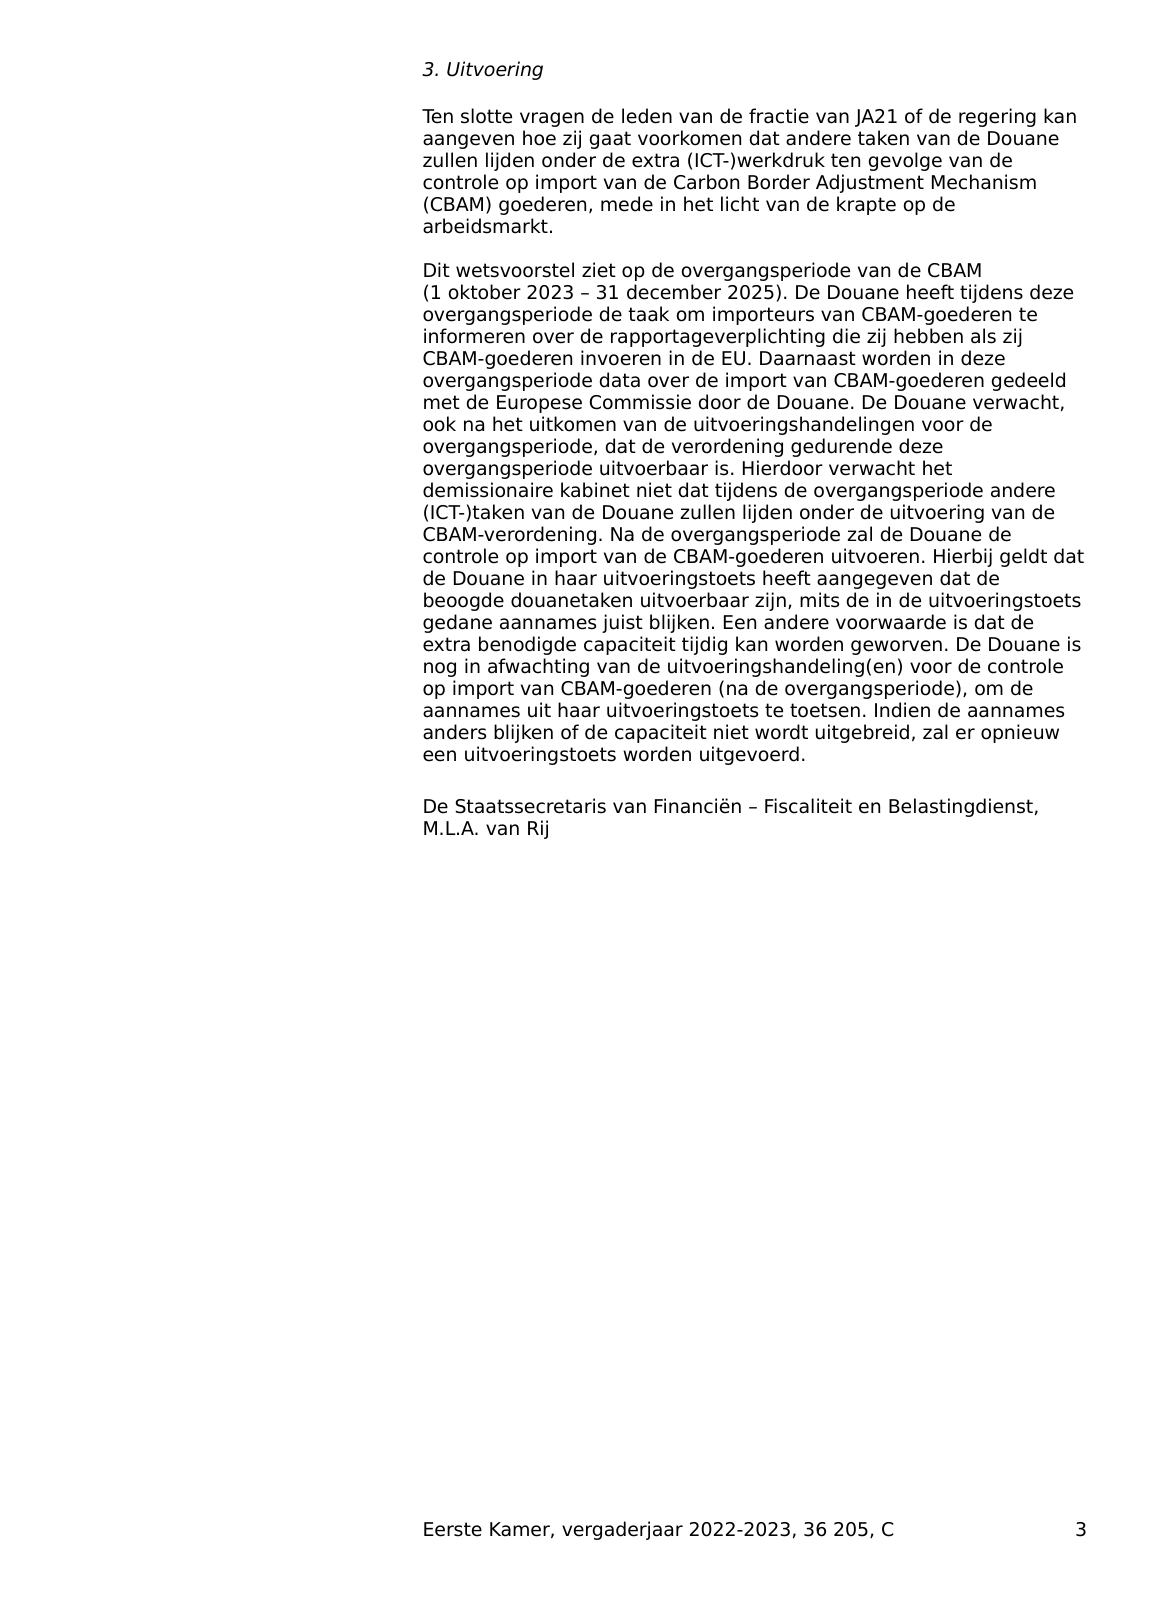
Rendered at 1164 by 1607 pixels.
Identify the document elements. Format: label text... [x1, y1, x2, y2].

subtitle 3. Uitvoering [422, 59, 1087, 81]
text Ten slotte vragen de leden van de fractie van JA21 of de regering kan aangeven hoe zij gaat voorkomen dat andere taken van de Douane zullen lijden onder de extra (ICT-)werkdruk ten gevolge van de controle op import van de Carbon Border Adjustment Mechanism (CBAM) goederen, mede in het licht van de krapte op de arbeidsmarkt. [422, 106, 1087, 238]
text De Staatssecretaris van Financiën – Fiscaliteit en Belastingdienst, M.L.A. van Rij [422, 796, 1087, 839]
text Dit wetsvoorstel ziet op de overgangsperiode van de CBAM (1 oktober 2023 – 31 december 2025). De Douane heeft tijdens deze overgangsperiode de taak om importeurs van CBAM-goederen te informeren over de rapportageverplichting die zij hebben als zij CBAM-goederen invoeren in de EU. Daarnaast worden in deze overgangsperiode data over de import van CBAM-goederen gedeeld met de Europese Commissie door de Douane. De Douane verwacht, ook na het uitkomen van de uitvoeringshandelingen voor de overgangsperiode, dat de verordening gedurende deze overgangsperiode uitvoerbaar is. Hierdoor verwacht het demissionaire kabinet niet dat tijdens de overgangsperiode andere (ICT-)taken van de Douane zullen lijden onder de uitvoering van de CBAM-verordening. Na de overgangsperiode zal de Douane de controle op import van de CBAM-goederen uitvoeren. Hierbij geldt dat de Douane in haar uitvoeringstoets heeft aangegeven dat de beoogde douanetaken uitvoerbaar zijn, mits de in de uitvoeringstoets gedane aannames juist blijken. Een andere voorwaarde is dat de extra benodigde capaciteit tijdig kan worden geworven. De Douane is nog in afwachting van de uitvoeringshandeling(en) voor de controle op import van CBAM-goederen (na de overgangsperiode), om de aannames uit haar uitvoeringstoets te toetsen. Indien de aannames anders blijken of de capaciteit niet wordt uitgebreid, zal er opnieuw een uitvoeringstoets worden uitgevoerd. [422, 260, 1087, 766]
